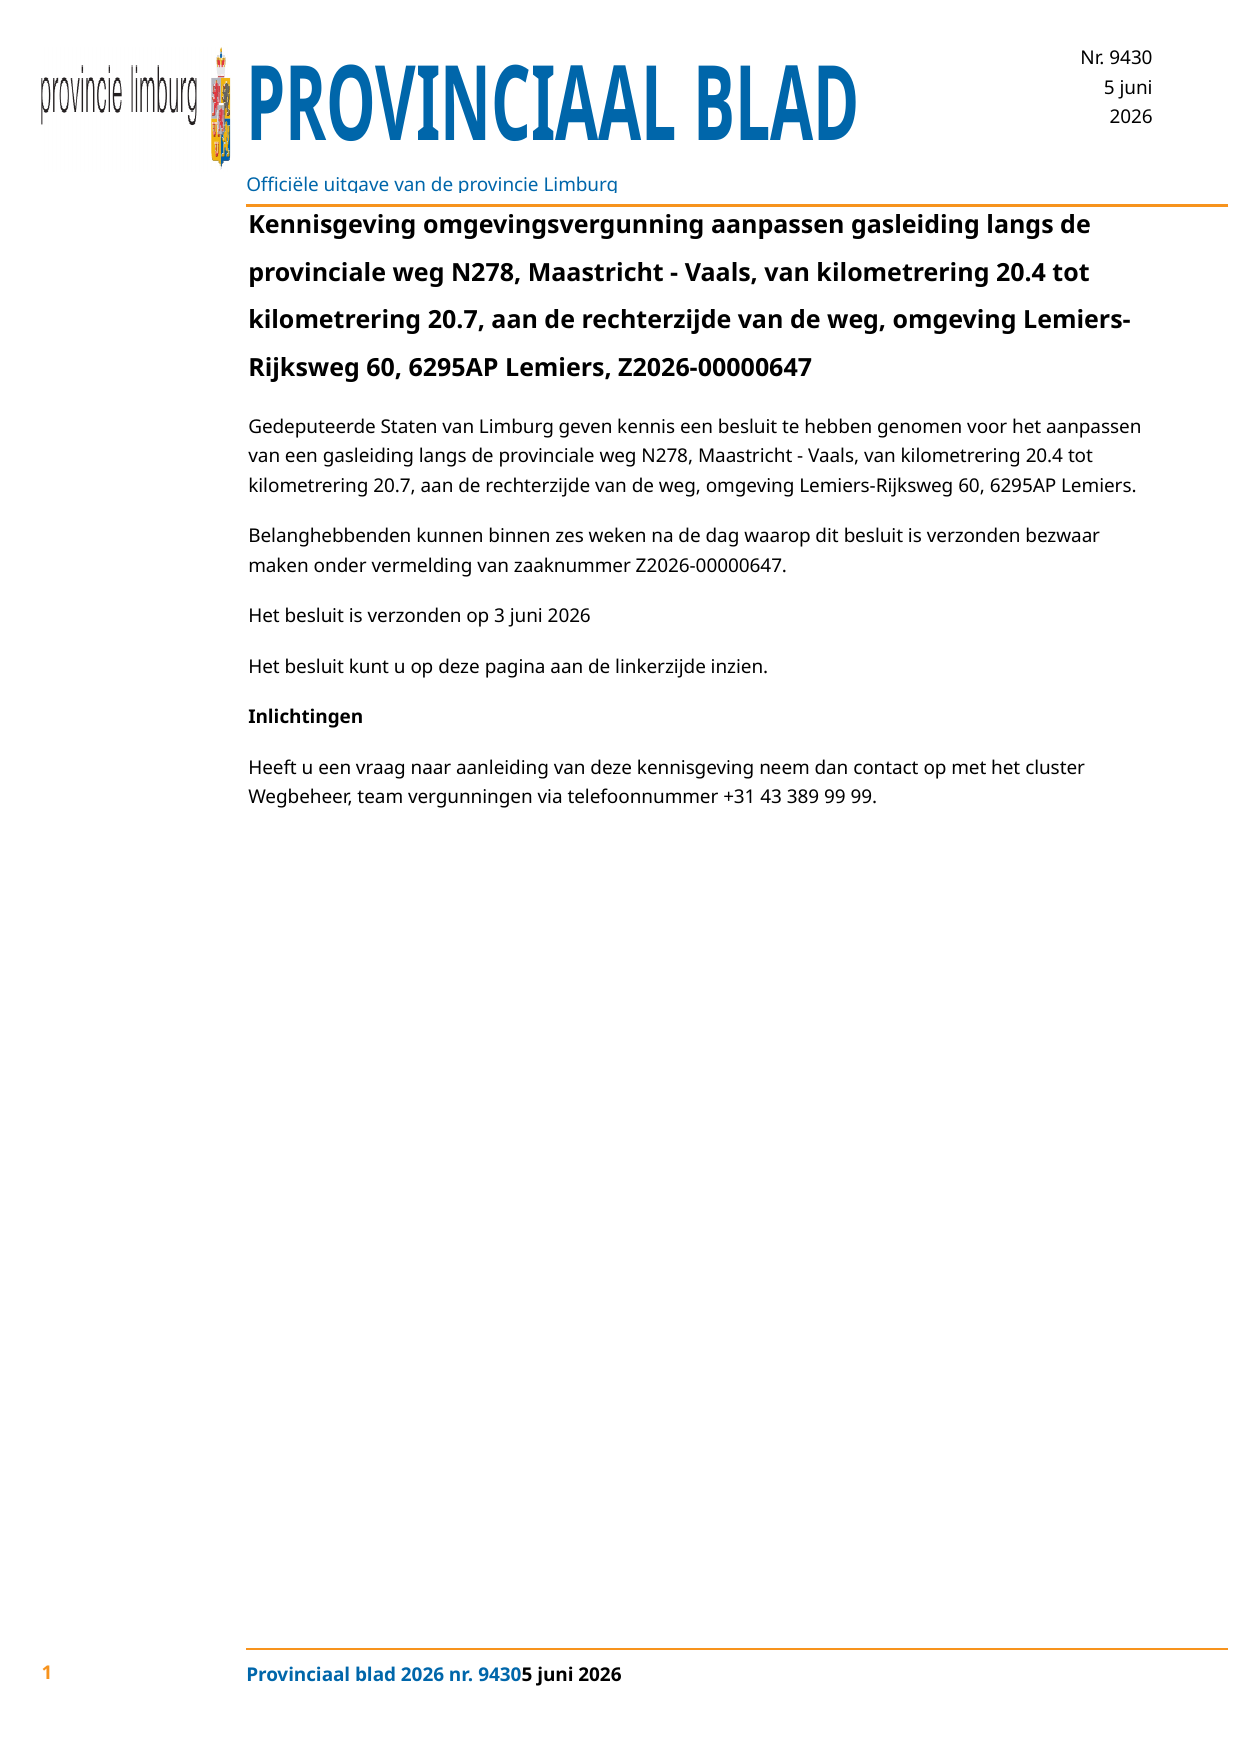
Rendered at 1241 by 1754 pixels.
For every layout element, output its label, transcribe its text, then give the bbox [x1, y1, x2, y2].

text Het besluit is verzonden op 3 juni 2026 [248, 603, 1152, 628]
picture [41, 47, 231, 172]
text Inlichtingen [248, 703, 1152, 729]
text Het besluit kunt u op deze pagina aan de linkerzijde inzien. [248, 653, 1152, 679]
text Belanghebbenden kunnen binnen zes weken na de dag waarop dit besluit is verzonden bezwaar maken onder vermelding van zaaknummer Z2026-00000647. [248, 523, 1152, 578]
text Gedeputeerde Staten van Limburg geven kennis een besluit te hebben genomen voor het aanpassen van een gasleiding langs de provinciale weg N278, Maastricht - Vaals, van kilometrering 20.4 tot kilometrering 20.7, aan de rechterzijde van de weg, omgeving Lemiers-Rijksweg 60, 6295AP Lemiers. [248, 413, 1152, 498]
text Heeft u een vraag naar aanleiding van deze kennisgeving neem dan contact op met het cluster Wegbeheer, team vergunningen via telefoonnummer +31 43 389 99 99. [248, 754, 1152, 809]
text Kennisgeving omgevingsvergunning aanpassen gasleiding langs de provinciale weg N278, Maastricht - Vaals, van kilometrering 20.4 tot kilometrering 20.7, aan de rechterzijde van de weg, omgeving Lemiers-Rijksweg 60, 6295AP Lemiers, Z2026-00000647 [248, 207, 1152, 384]
